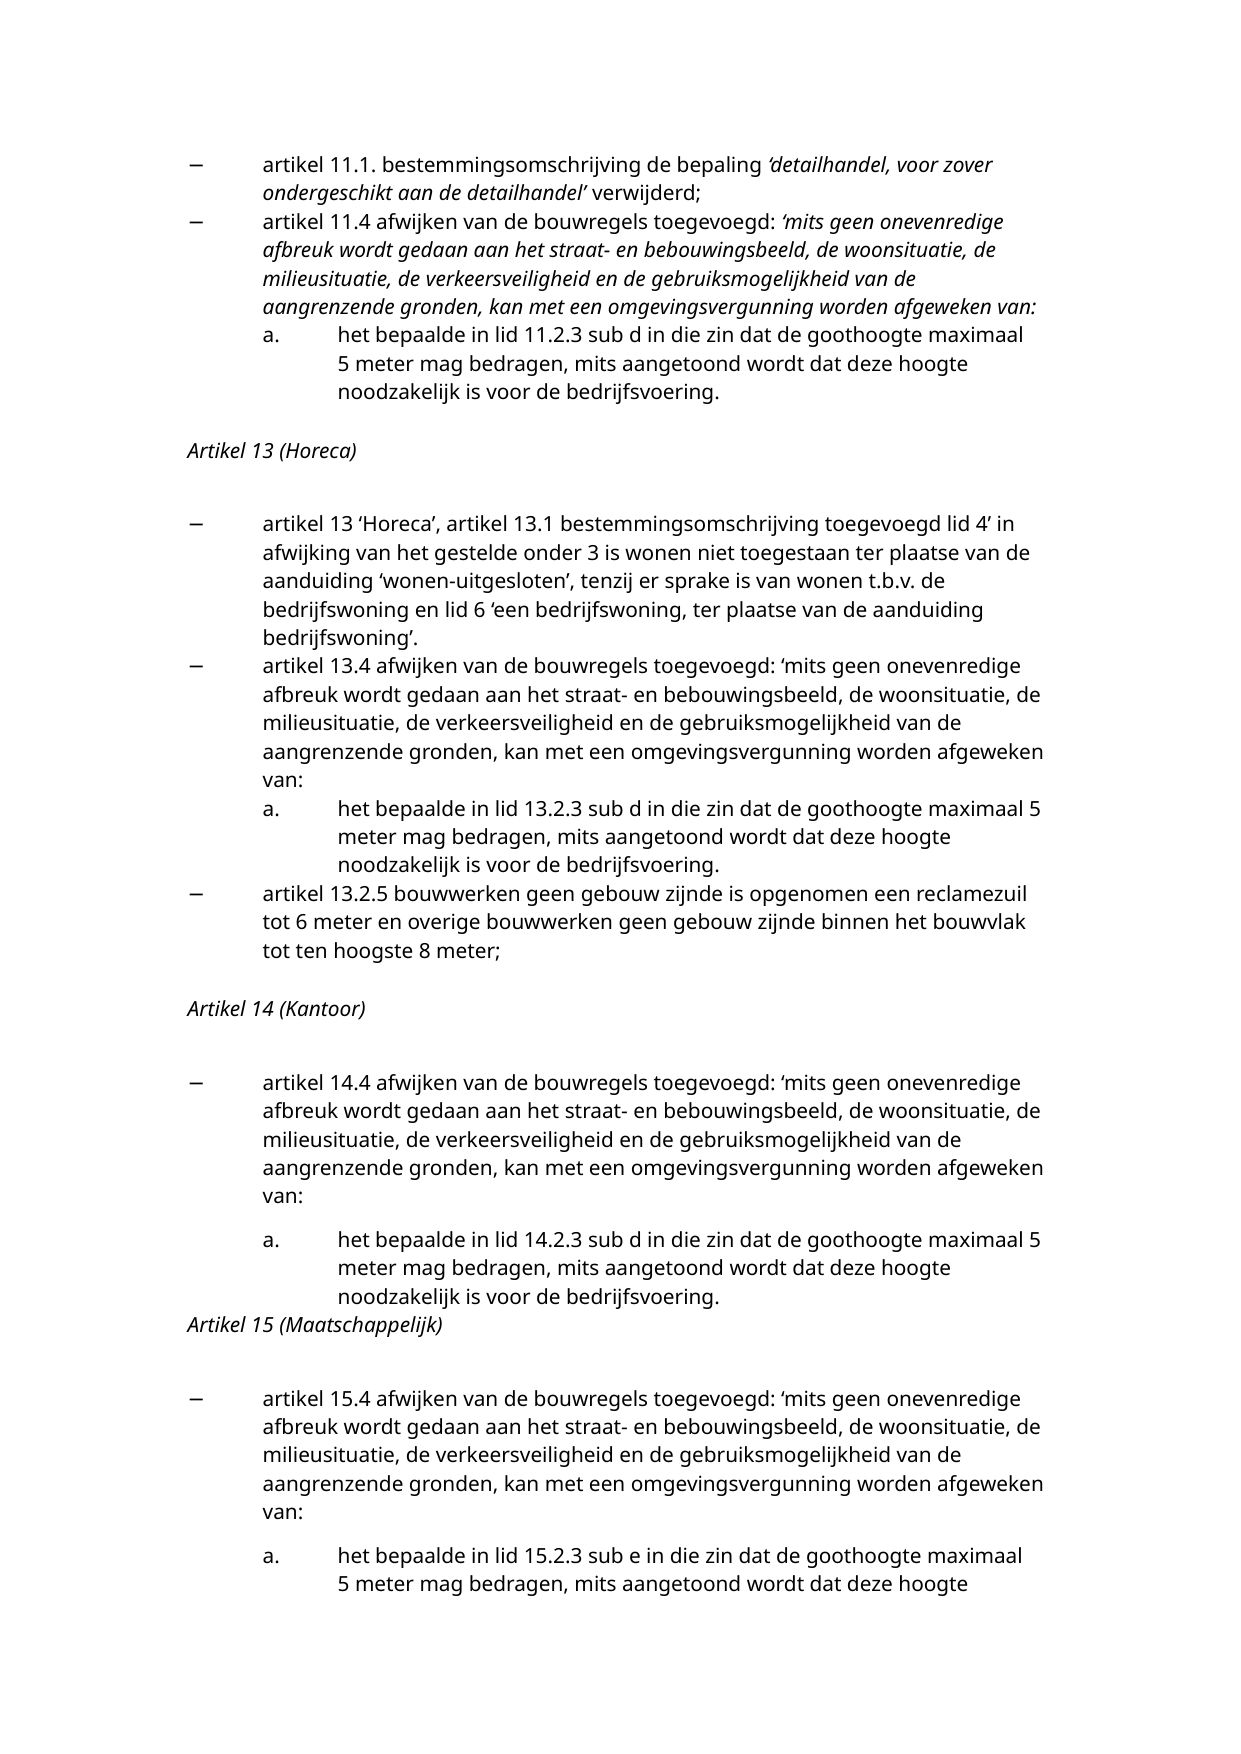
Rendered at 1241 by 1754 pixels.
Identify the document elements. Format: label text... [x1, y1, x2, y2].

list artikel 13.2.5 bouwwerken geen gebouw zijnde is opgenomen een reclamezuil tot 6 meter en overige bouwwerken geen gebouw zijnde binnen het bouwvlak tot ten hoogste 8 meter; [187, 879, 1053, 964]
list het bepaalde in lid 11.2.3 sub d in die zin dat de goothoogte maximaal 5 meter mag bedragen, mits aangetoond wordt dat deze hoogte noodzakelijk is voor de bedrijfsvoering. [262, 321, 1053, 406]
list artikel 15.4 afwijken van de bouwregels toegevoegd: ‘mits geen onevenredige afbreuk wordt gedaan aan het straat- en bebouwingsbeeld, de woonsituatie, de milieusituatie, de verkeersveiligheid en de gebruiksmogelijkheid van de aangrenzende gronden, kan met een omgevingsvergunning worden afgeweken van: [187, 1384, 1053, 1526]
list artikel 11.1. bestemmingsomschrijving de bepaling ‘detailhandel, voor zover ondergeschikt aan de detailhandel’ verwijderd; [187, 150, 1053, 207]
list artikel 14.4 afwijken van de bouwregels toegevoegd: ‘mits geen onevenredige afbreuk wordt gedaan aan het straat- en bebouwingsbeeld, de woonsituatie, de milieusituatie, de verkeersveiligheid en de gebruiksmogelijkheid van de aangrenzende gronden, kan met een omgevingsvergunning worden afgeweken van: [187, 1068, 1053, 1210]
list het bepaalde in lid 14.2.3 sub d in die zin dat de goothoogte maximaal 5 meter mag bedragen, mits aangetoond wordt dat deze hoogte noodzakelijk is voor de bedrijfsvoering. [262, 1225, 1053, 1310]
text Artikel 14 (Kantoor) [187, 994, 1053, 1023]
list artikel 11.4 afwijken van de bouwregels toegevoegd: ‘mits geen onevenredige afbreuk wordt gedaan aan het straat- en bebouwingsbeeld, de woonsituatie, de milieusituatie, de verkeersveiligheid en de gebruiksmogelijkheid van de aangrenzende gronden, kan met een omgevingsvergunning worden afgeweken van: [187, 207, 1053, 321]
text Artikel 13 (Horeca) [187, 436, 1053, 464]
text Artikel 15 (Maatschappelijk) [187, 1310, 1053, 1339]
list artikel 13.4 afwijken van de bouwregels toegevoegd: ‘mits geen onevenredige afbreuk wordt gedaan aan het straat- en bebouwingsbeeld, de woonsituatie, de milieusituatie, de verkeersveiligheid en de gebruiksmogelijkheid van de aangrenzende gronden, kan met een omgevingsvergunning worden afgeweken van: [187, 652, 1053, 794]
list het bepaalde in lid 15.2.3 sub e in die zin dat de goothoogte maximaal 5 meter mag bedragen, mits aangetoond wordt dat deze hoogte [262, 1541, 1053, 1598]
list het bepaalde in lid 13.2.3 sub d in die zin dat de goothoogte maximaal 5 meter mag bedragen, mits aangetoond wordt dat deze hoogte noodzakelijk is voor de bedrijfsvoering. [262, 794, 1053, 879]
list artikel 13 ‘Horeca’, artikel 13.1 bestemmingsomschrijving toegevoegd lid 4’ in afwijking van het gestelde onder 3 is wonen niet toegestaan ter plaatse van de aanduiding ‘wonen-uitgesloten’, tenzij er sprake is van wonen t.b.v. de bedrijfswoning en lid 6 ‘een bedrijfswoning, ter plaatse van de aanduiding bedrijfswoning’. [187, 509, 1053, 652]
